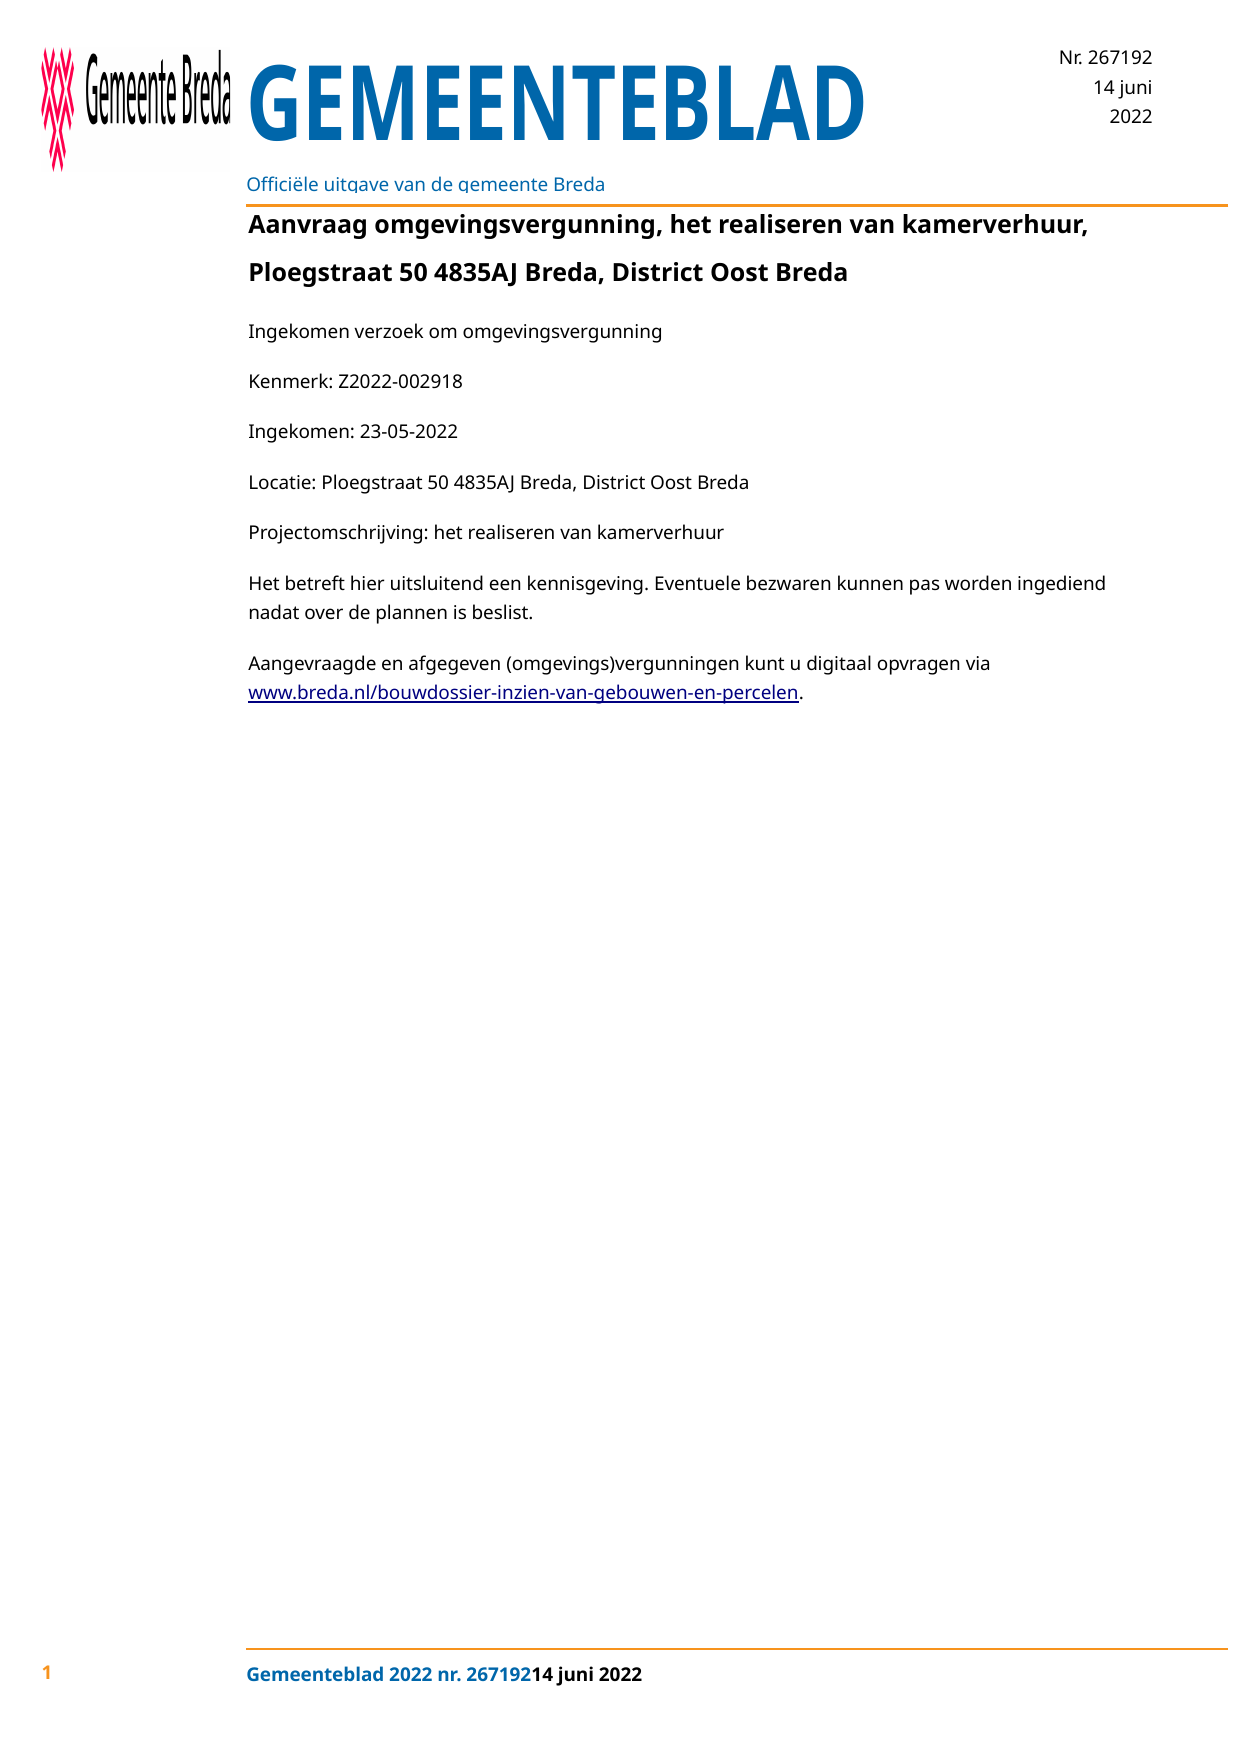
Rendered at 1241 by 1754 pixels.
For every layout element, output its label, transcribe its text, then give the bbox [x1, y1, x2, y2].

text Ingekomen verzoek om omgevingsvergunning [248, 318, 1152, 344]
text Locatie: Ploegstraat 50 4835AJ Breda, District Oost Breda [248, 469, 1152, 495]
text Projectomschrijving: het realiseren van kamerverhuur [248, 519, 1152, 545]
text Ingekomen: 23-05-2022 [248, 419, 1152, 444]
text Kenmerk: Z2022-002918 [248, 368, 1152, 394]
text Aangevraagde en afgegeven (omgevings)vergunningen kunt u digitaal opvragen via www.breda.nl/bouwdossier-inzien-van-gebouwen-en-percelen. [248, 650, 1152, 705]
picture [41, 47, 231, 172]
text Het betreft hier uitsluitend een kennisgeving. Eventuele bezwaren kunnen pas worden ingediend nadat over de plannen is beslist. [248, 570, 1152, 625]
text Aanvraag omgevingsvergunning, het realiseren van kamerverhuur, Ploegstraat 50 4835AJ Breda, District Oost Breda [248, 207, 1152, 288]
